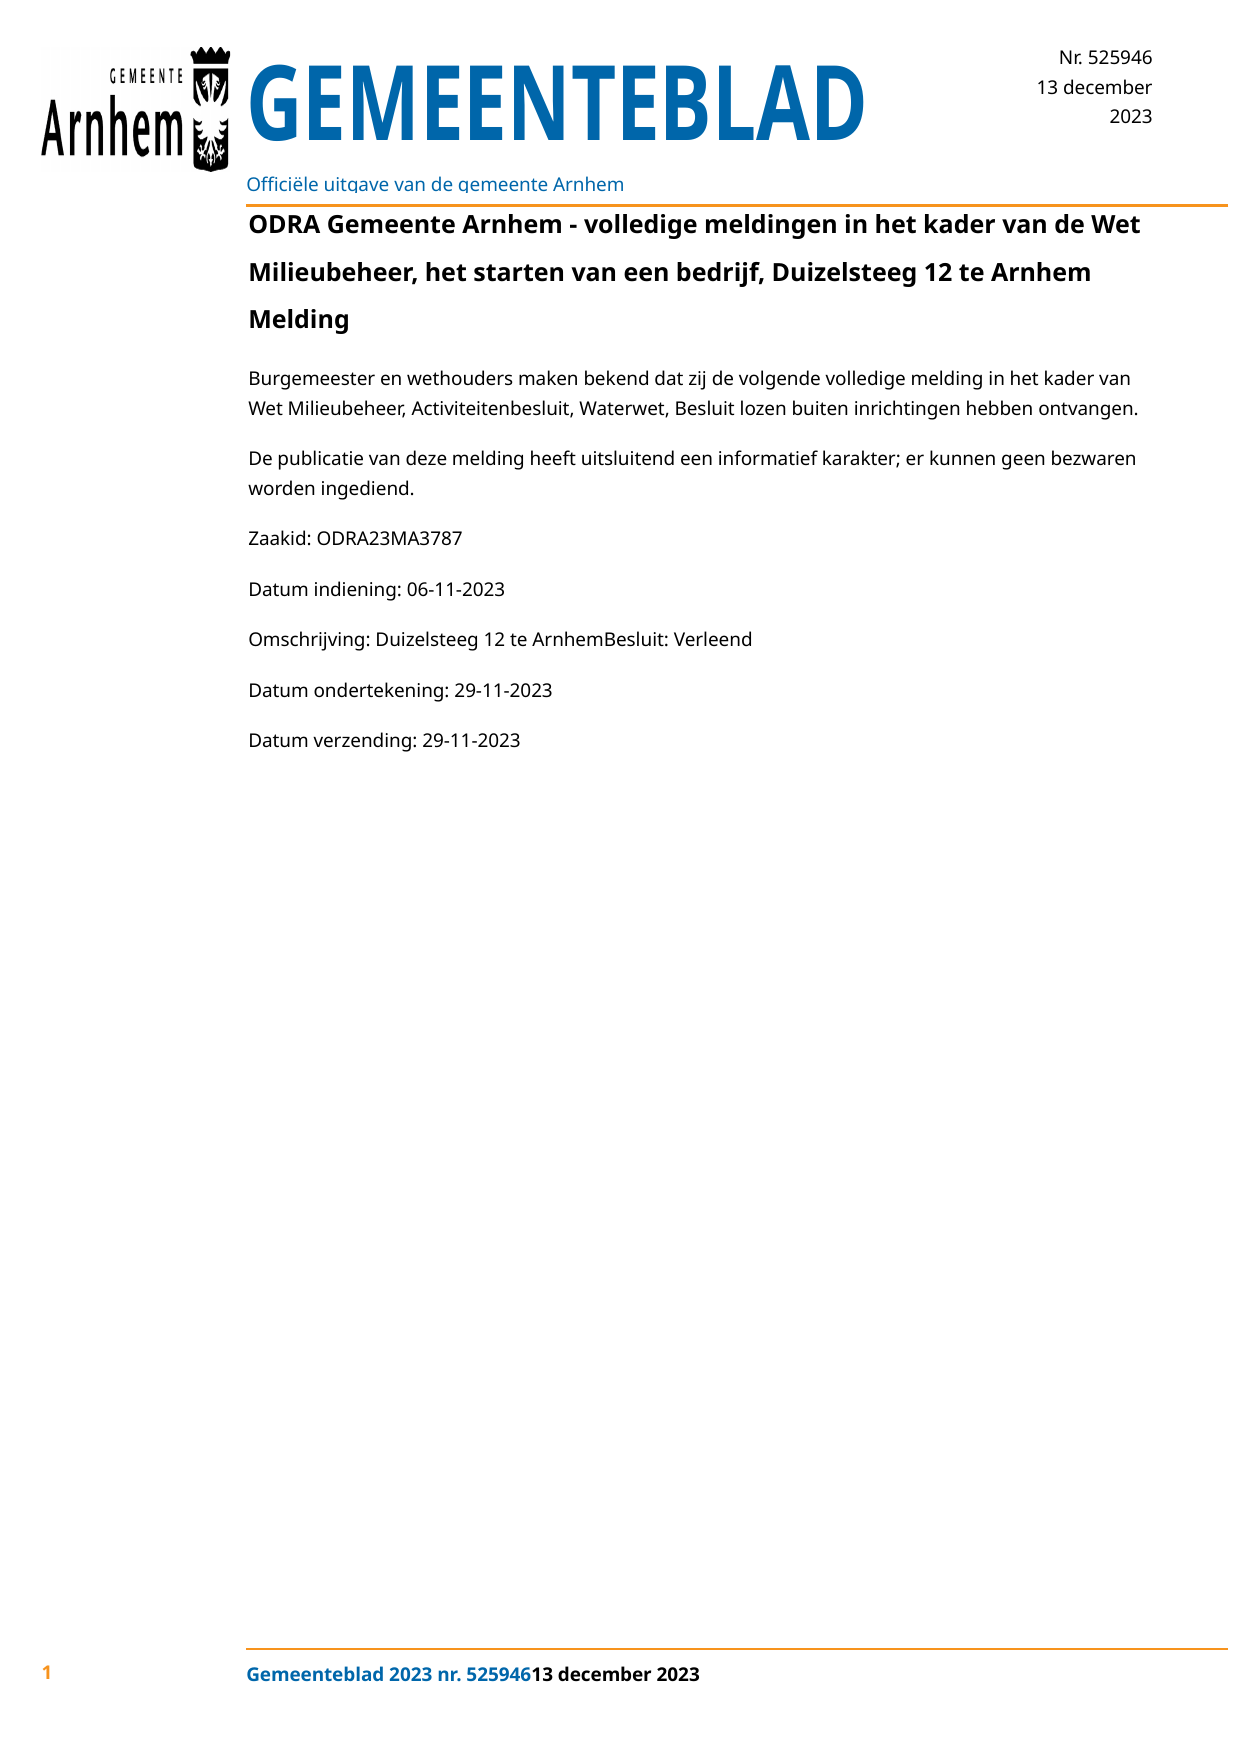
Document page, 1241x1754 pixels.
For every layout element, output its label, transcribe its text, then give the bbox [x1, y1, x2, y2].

text Burgemeester en wethouders maken bekend dat zij de volgende volledige melding in het kader van Wet Milieubeheer, Activiteitenbesluit, Waterwet, Besluit lozen buiten inrichtingen hebben ontvangen. [248, 366, 1152, 421]
text Zaakid: ODRA23MA3787 [248, 526, 1152, 551]
text Datum verzending: 29-11-2023 [248, 727, 1152, 753]
text Omschrijving: Duizelsteeg 12 te ArnhemBesluit: Verleend [248, 626, 1152, 652]
text ODRA Gemeente Arnhem - volledige meldingen in het kader van de Wet Milieubeheer, het starten van een bedrijf, Duizelsteeg 12 te Arnhem Melding [248, 207, 1152, 336]
text De publicatie van deze melding heeft uitsluitend een informatief karakter; er kunnen geen bezwaren worden ingediend. [248, 446, 1152, 501]
text Datum indiening: 06-11-2023 [248, 576, 1152, 602]
text Datum ondertekening: 29-11-2023 [248, 677, 1152, 702]
picture [41, 47, 231, 172]
